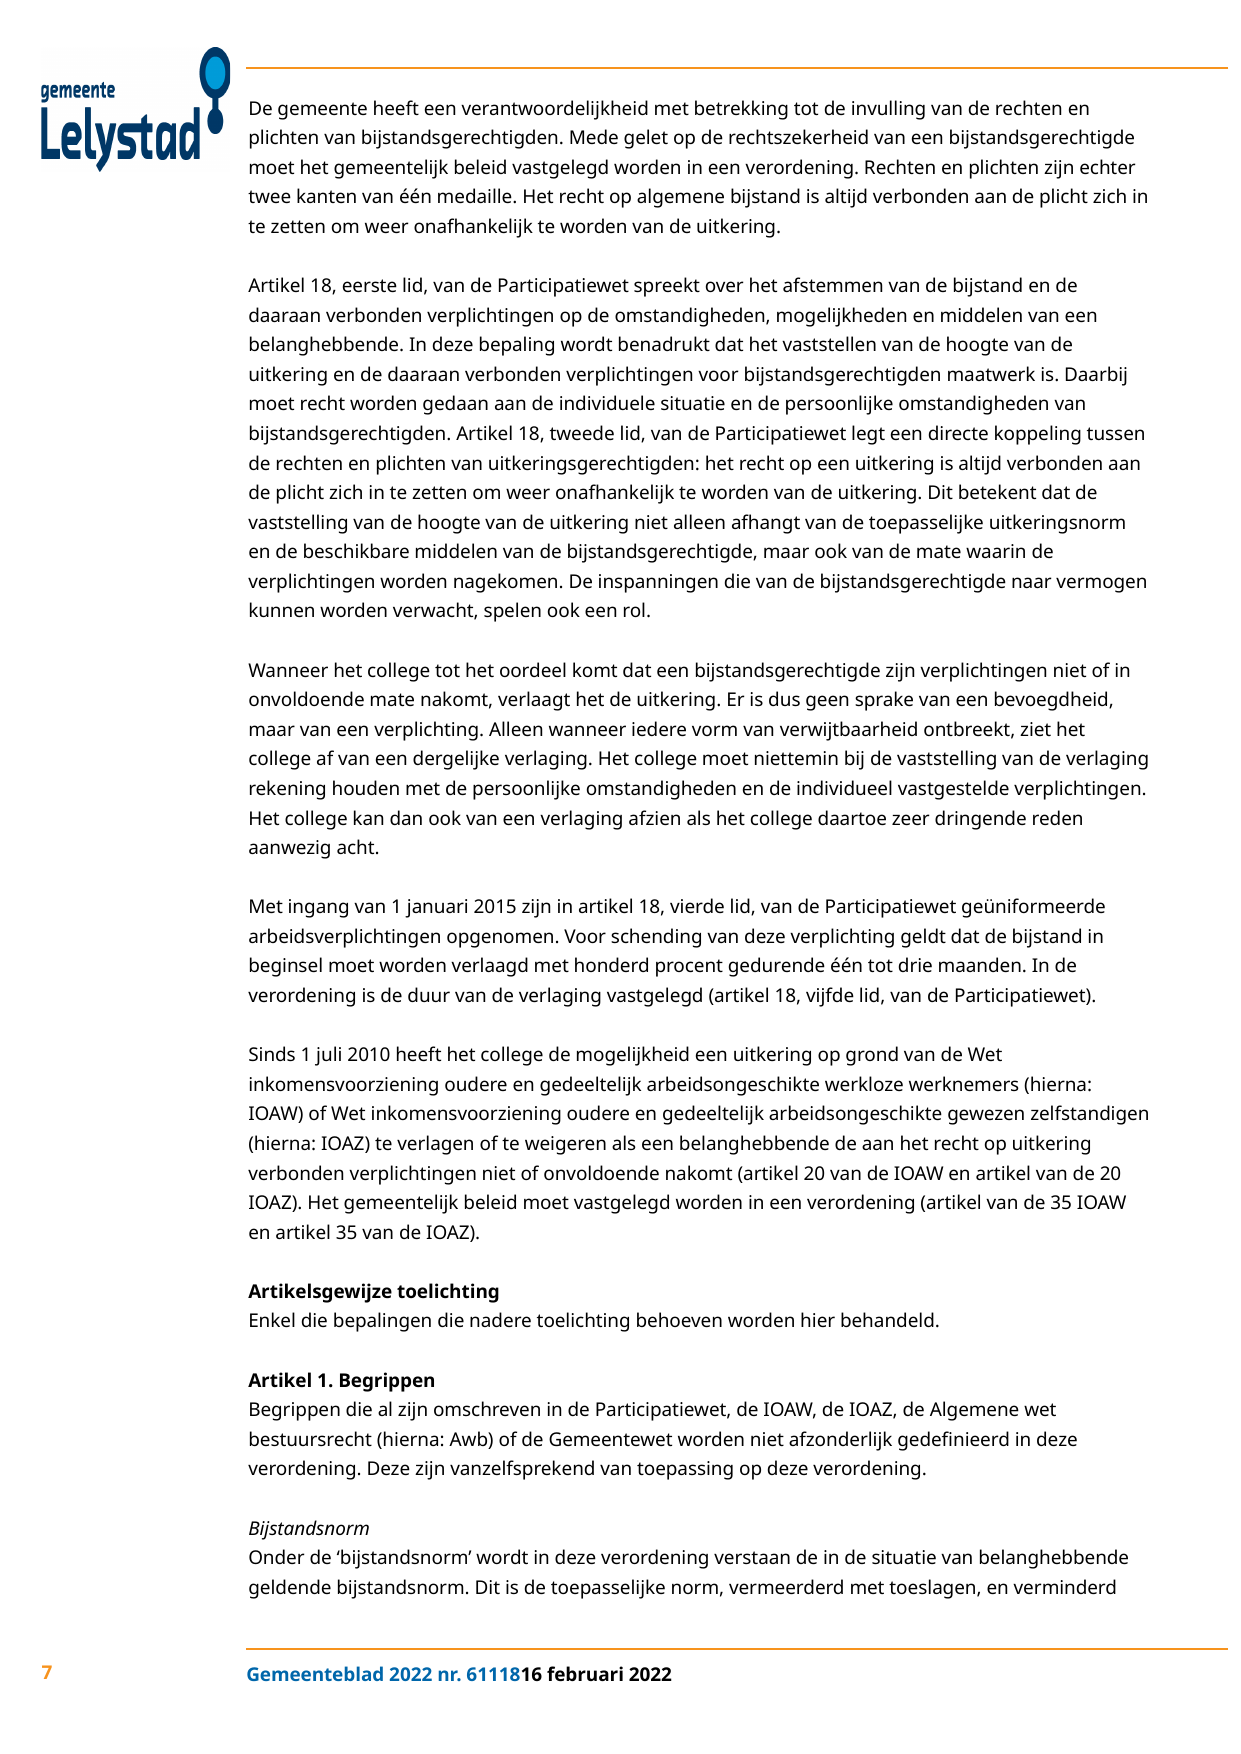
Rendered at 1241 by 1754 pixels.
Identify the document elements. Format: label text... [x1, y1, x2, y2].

picture [41, 47, 231, 172]
text Artikelsgewijze toelichting [248, 1278, 1152, 1304]
text Sinds 1 juli 2010 heeft het college de mogelijkheid een uitkering op grond van de Wet inkomensvoorziening oudere en gedeeltelijk arbeidsongeschikte werkloze werknemers (hierna: IOAW) of Wet inkomensvoorziening oudere en gedeeltelijk arbeidsongeschikte gewezen zelfstandigen (hierna: IOAZ) te verlagen of te weigeren als een belanghebbende de aan het recht op uitkering verbonden verplichtingen niet of onvoldoende nakomt (artikel 20 van de IOAW en artikel van de 20 IOAZ). Het gemeentelijk beleid moet vastgelegd worden in een verordening (artikel van de 35 IOAW en artikel 35 van de IOAZ). [248, 1041, 1152, 1245]
text Bijstandsnorm [248, 1515, 1152, 1541]
text Artikel 18, eerste lid, van de Participatiewet spreekt over het afstemmen van de bijstand en de daaraan verbonden verplichtingen op de omstandigheden, mogelijkheden en middelen van een belanghebbende. In deze bepaling wordt benadrukt dat het vaststellen van de hoogte van de uitkering en de daaraan verbonden verplichtingen voor bijstandsgerechtigden maatwerk is. Daarbij moet recht worden gedaan aan de individuele situatie en de persoonlijke omstandigheden van bijstandsgerechtigden. Artikel 18, tweede lid, van de Participatiewet legt een directe koppeling tussen de rechten en plichten van uitkeringsgerechtigden: het recht op een uitkering is altijd verbonden aan de plicht zich in te zetten om weer onafhankelijk te worden van de uitkering. Dit betekent dat de vaststelling van de hoogte van de uitkering niet alleen afhangt van de toepasselijke uitkeringsnorm en de beschikbare middelen van de bijstandsgerechtigde, maar ook van de mate waarin de verplichtingen worden nagekomen. De inspanningen die van de bijstandsgerechtigde naar vermogen kunnen worden verwacht, spelen ook een rol. [248, 272, 1152, 623]
text De gemeente heeft een verantwoordelijkheid met betrekking tot de invulling van de rechten en plichten van bijstandsgerechtigden. Mede gelet op de rechtszekerheid van een bijstandsgerechtigde moet het gemeentelijk beleid vastgelegd worden in een verordening. Rechten en plichten zijn echter twee kanten van één medaille. Het recht op algemene bijstand is altijd verbonden aan de plicht zich in te zetten om weer onafhankelijk te worden van de uitkering. [248, 95, 1152, 239]
text Artikel 1. Begrippen [248, 1367, 1152, 1393]
text Enkel die bepalingen die nadere toelichting behoeven worden hier behandeld. [248, 1308, 1152, 1333]
text Met ingang van 1 januari 2015 zijn in artikel 18, vierde lid, van de Participatiewet geüniformeerde arbeidsverplichtingen opgenomen. Voor schending van deze verplichting geldt dat de bijstand in beginsel moet worden verlaagd met honderd procent gedurende één tot drie maanden. In de verordening is de duur van de verlaging vastgelegd (artikel 18, vijfde lid, van de Participatiewet). [248, 893, 1152, 1008]
text Begrippen die al zijn omschreven in de Participatiewet, de IOAW, de IOAZ, de Algemene wet bestuursrecht (hierna: Awb) of de Gemeentewet worden niet afzonderlijk gedefinieerd in deze verordening. Deze zijn vanzelfsprekend van toepassing op deze verordening. [248, 1396, 1152, 1481]
text Onder de ‘bijstandsnorm’ wordt in deze verordening verstaan de in de situatie van belanghebbende geldende bijstandsnorm. Dit is de toepasselijke norm, vermeerderd met toeslagen, en verminderd [248, 1544, 1152, 1600]
text Wanneer het college tot het oordeel komt dat een bijstandsgerechtigde zijn verplichtingen niet of in onvoldoende mate nakomt, verlaagt het de uitkering. Er is dus geen sprake van een bevoegdheid, maar van een verplichting. Alleen wanneer iedere vorm van verwijtbaarheid ontbreekt, ziet het college af van een dergelijke verlaging. Het college moet niettemin bij de vaststelling van de verlaging rekening houden met de persoonlijke omstandigheden en de individueel vastgestelde verplichtingen. Het college kan dan ook van een verlaging afzien als het college daartoe zeer dringende reden aanwezig acht. [248, 657, 1152, 860]
